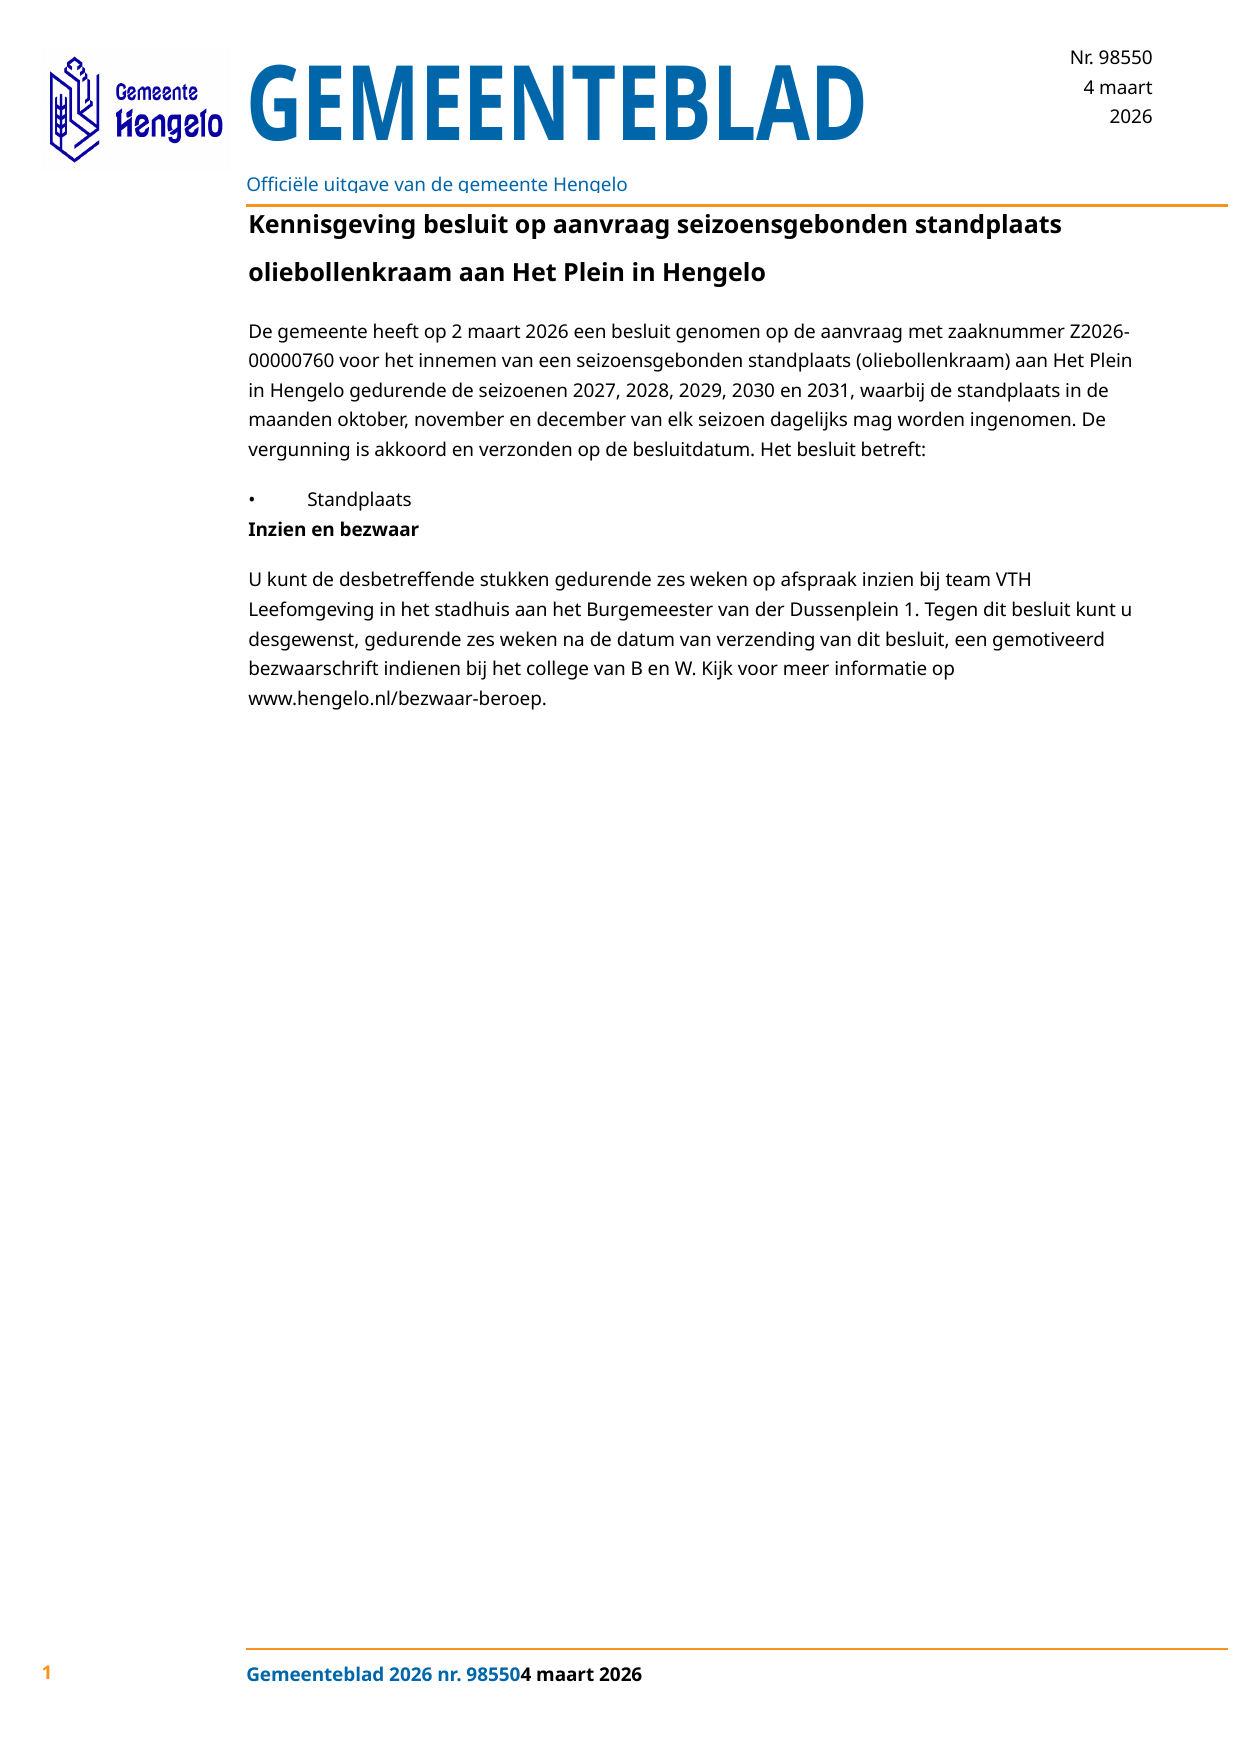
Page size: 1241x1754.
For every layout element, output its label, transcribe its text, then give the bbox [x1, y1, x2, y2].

picture [41, 47, 231, 172]
text Inzien en bezwaar [248, 516, 1152, 542]
text Kennisgeving besluit op aanvraag seizoensgebonden standplaats oliebollenkraam aan Het Plein in Hengelo [248, 207, 1152, 288]
list Standplaats [248, 487, 1152, 512]
text U kunt de desbetreffende stukken gedurende zes weken op afspraak inzien bij team VTH Leefomgeving in het stadhuis aan het Burgemeester van der Dussenplein 1. Tegen dit besluit kunt u desgewenst, gedurende zes weken na de datum van verzending van dit besluit, een gemotiveerd bezwaarschrift indienen bij het college van B en W. Kijk voor meer informatie op www.hengelo.nl/bezwaar-beroep. [248, 567, 1152, 711]
text De gemeente heeft op 2 maart 2026 een besluit genomen op de aanvraag met zaaknummer Z2026-00000760 voor het innemen van een seizoensgebonden standplaats (oliebollenkraam) aan Het Plein in Hengelo gedurende de seizoenen 2027, 2028, 2029, 2030 en 2031, waarbij de standplaats in de maanden oktober, november en december van elk seizoen dagelijks mag worden ingenomen. De vergunning is akkoord en verzonden op de besluitdatum. Het besluit betreft: [248, 318, 1152, 462]
